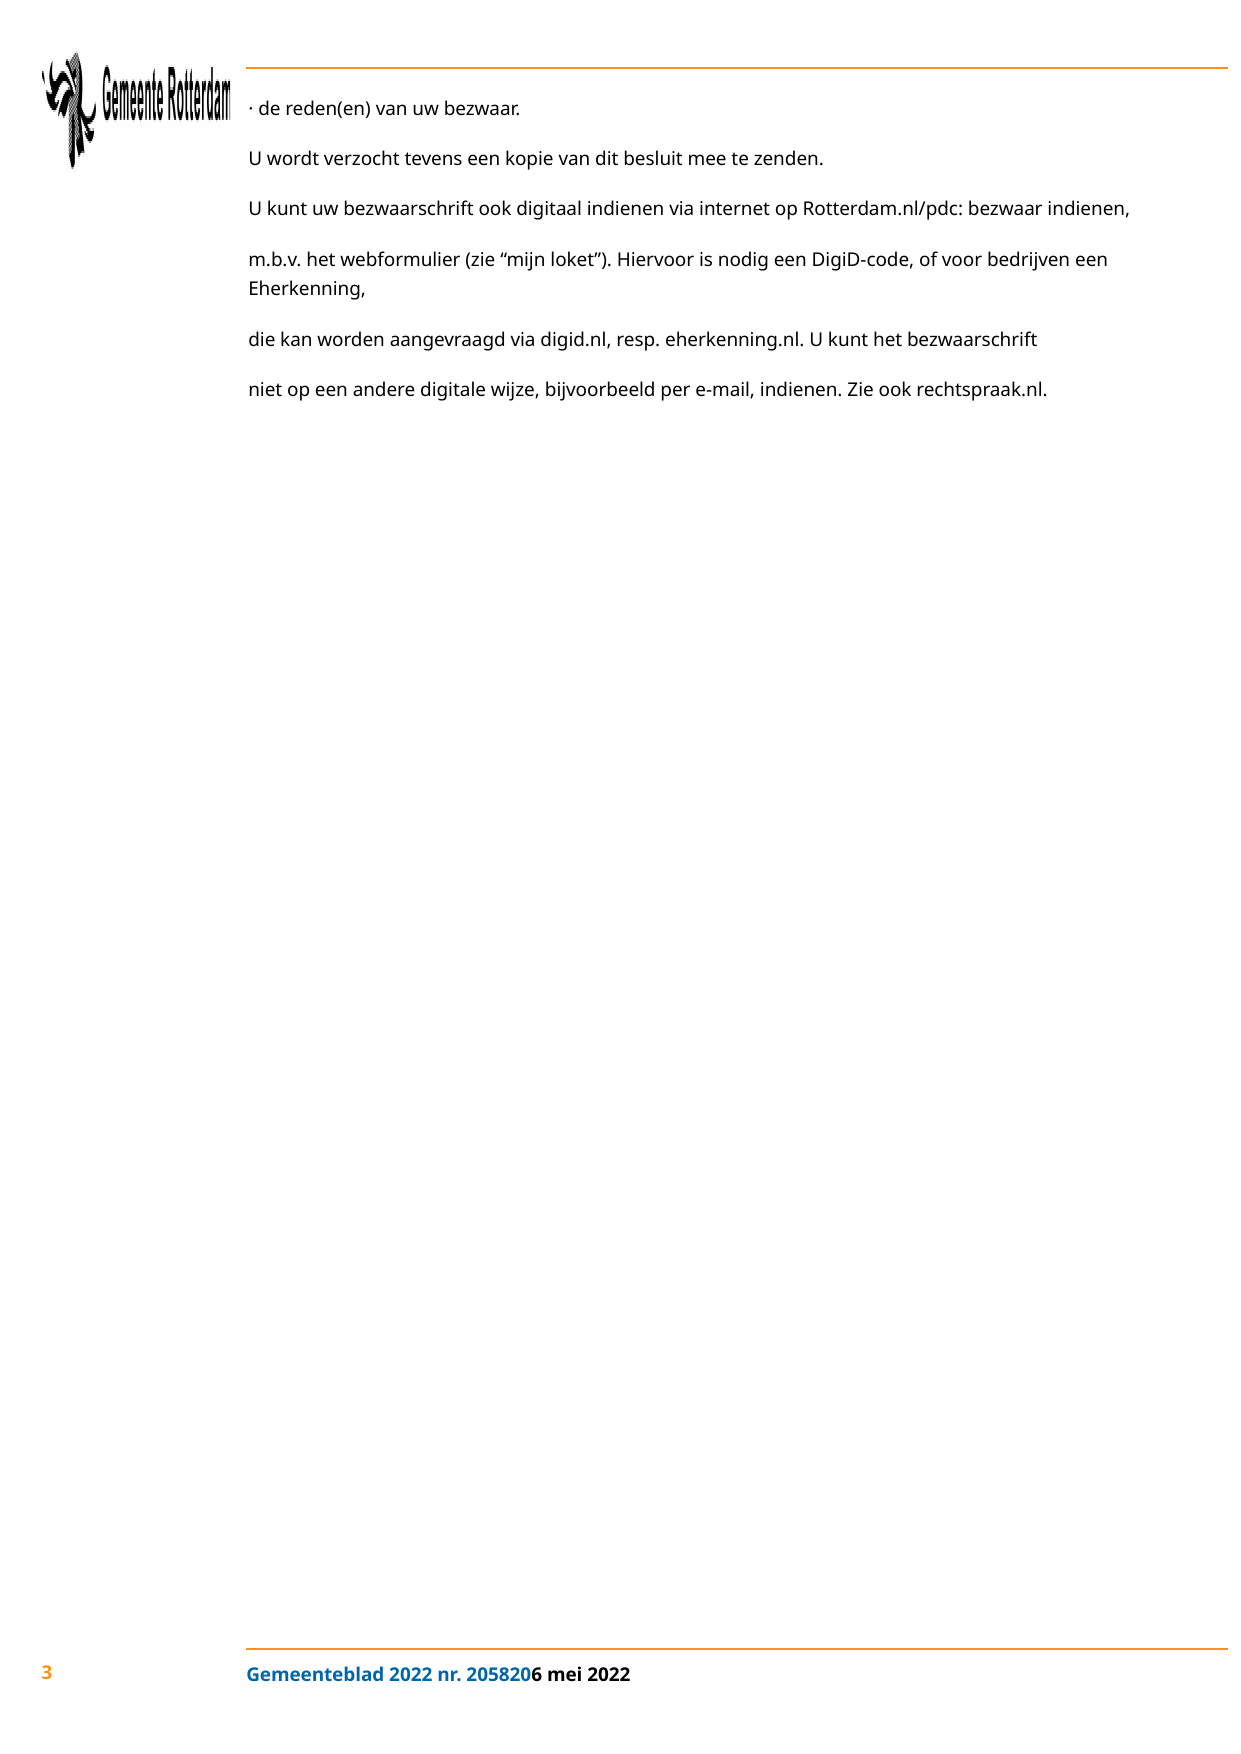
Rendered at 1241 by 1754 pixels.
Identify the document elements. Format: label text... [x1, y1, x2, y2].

text · de reden(en) van uw bezwaar. [248, 95, 1152, 121]
text U wordt verzocht tevens een kopie van dit besluit mee te zenden. [248, 145, 1152, 171]
text niet op een andere digitale wijze, bijvoorbeeld per e-mail, indienen. Zie ook rechtspraak.nl. [248, 376, 1152, 402]
text U kunt uw bezwaarschrift ook digitaal indienen via internet op Rotterdam.nl/pdc: bezwaar indienen, [248, 196, 1152, 221]
text m.b.v. het webformulier (zie “mijn loket”). Hiervoor is nodig een DigiD-code, of voor bedrijven een Eherkenning, [248, 246, 1152, 301]
picture [41, 47, 231, 172]
text die kan worden aangevraagd via digid.nl, resp. eherkenning.nl. U kunt het bezwaarschrift [248, 326, 1152, 352]
